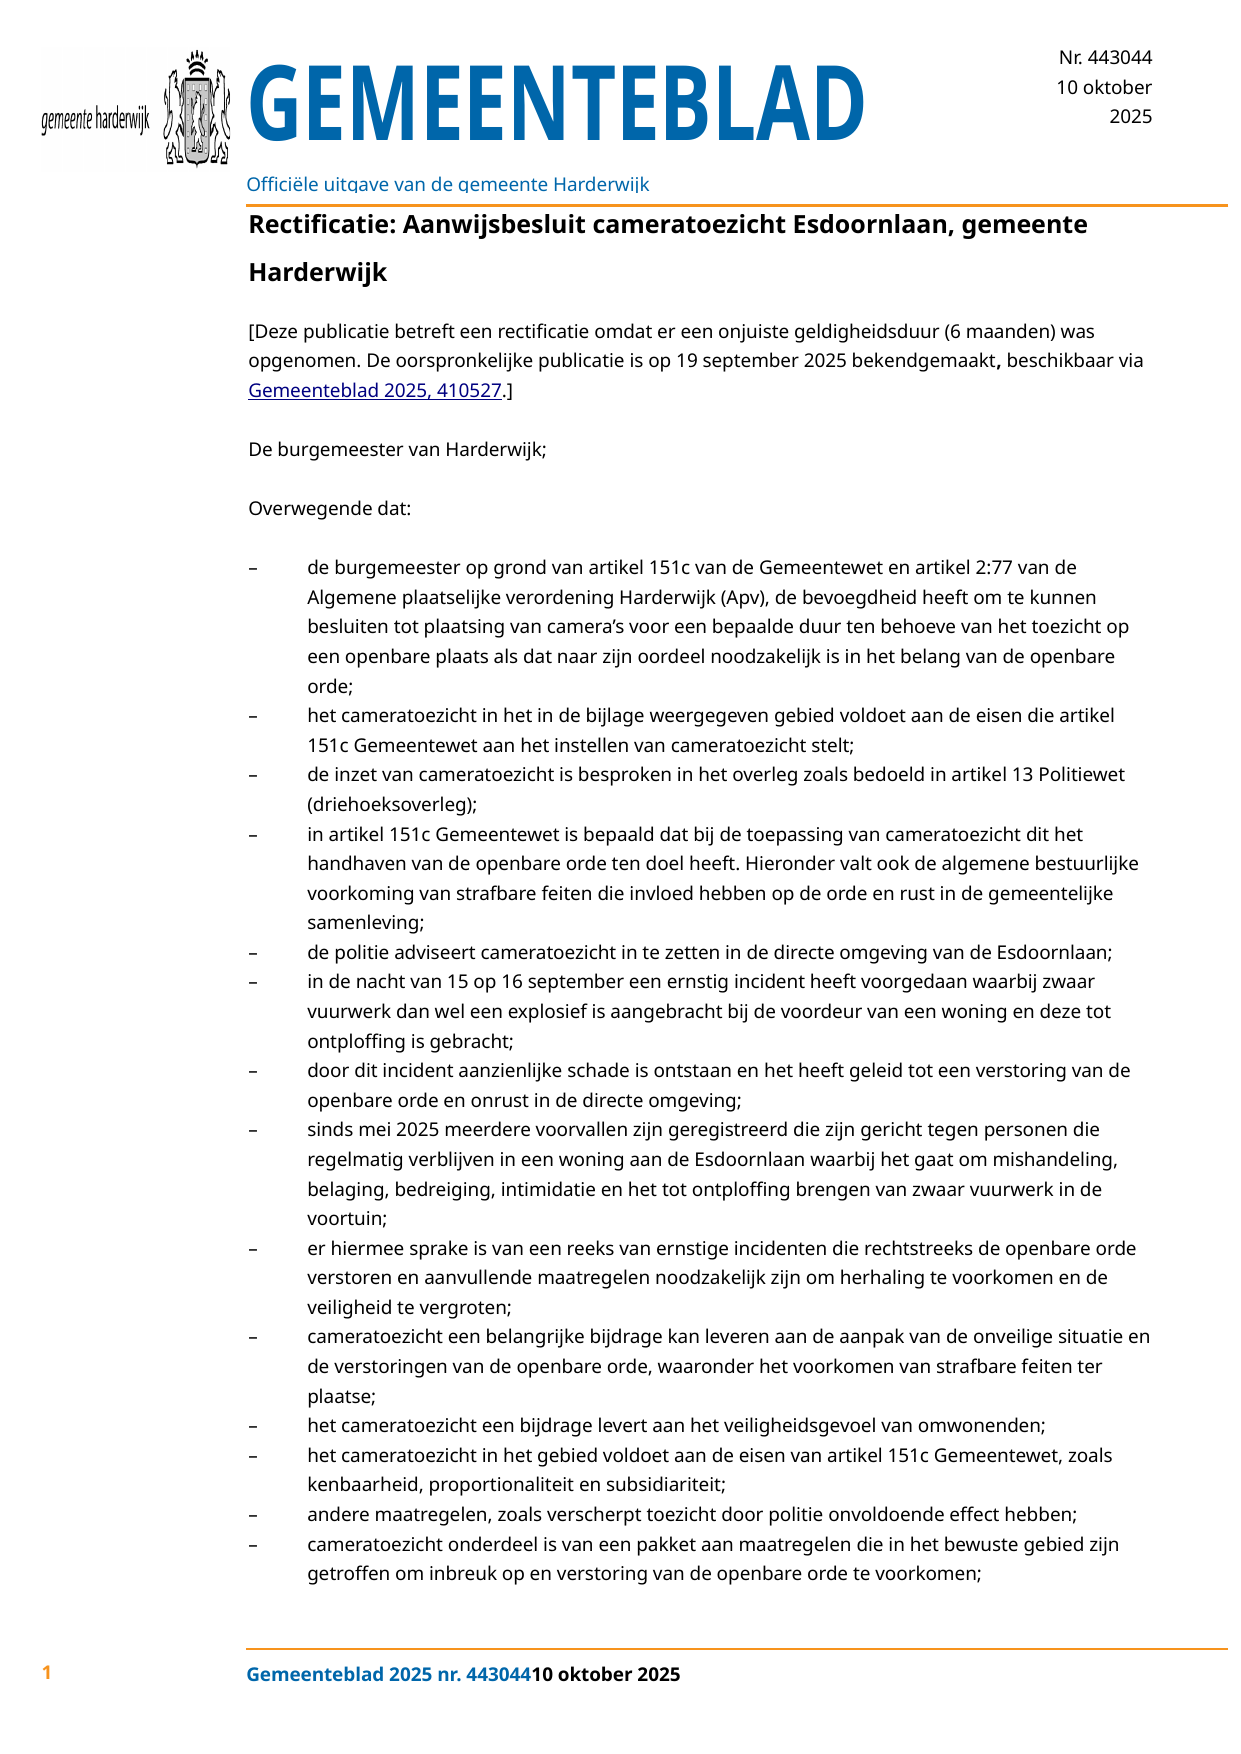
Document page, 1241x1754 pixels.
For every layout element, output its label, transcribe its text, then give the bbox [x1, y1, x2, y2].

list sinds mei 2025 meerdere voorvallen zijn geregistreerd die zijn gericht tegen personen die regelmatig verblijven in een woning aan de Esdoornlaan waarbij het gaat om mishandeling, belaging, bedreiging, intimidatie en het tot ontploffing brengen van zwaar vuurwerk in de voortuin; [248, 1117, 1152, 1231]
list de burgemeester op grond van artikel 151c van de Gemeentewet en artikel 2:77 van de Algemene plaatselijke verordening Harderwijk (Apv), de bevoegdheid heeft om te kunnen besluiten tot plaatsing van camera’s voor een bepaalde duur ten behoeve van het toezicht op een openbare plaats als dat naar zijn oordeel noodzakelijk is in het belang van de openbare orde; [248, 554, 1152, 699]
list de inzet van cameratoezicht is besproken in het overleg zoals bedoeld in artikel 13 Politiewet (driehoeksoverleg); [248, 762, 1152, 817]
list door dit incident aanzienlijke schade is ontstaan en het heeft geleid tot een verstoring van de openbare orde en onrust in de directe omgeving; [248, 1057, 1152, 1113]
text Rectificatie: Aanwijsbesluit cameratoezicht Esdoornlaan, gemeente Harderwijk [248, 207, 1152, 288]
list in de nacht van 15 op 16 september een ernstig incident heeft voorgedaan waarbij zwaar vuurwerk dan wel een explosief is aangebracht bij de voordeur van een woning en deze tot ontploffing is gebracht; [248, 969, 1152, 1054]
text [Deze publicatie betreft een rectificatie omdat er een onjuiste geldigheidsduur (6 maanden) was opgenomen. De oorspronkelijke publicatie is op 19 september 2025 bekendgemaakt, beschikbaar via Gemeenteblad 2025, 410527.] [248, 318, 1152, 403]
text De burgemeester van Harderwijk; [248, 436, 1152, 462]
list de politie adviseert cameratoezicht in te zetten in de directe omgeving van de Esdoornlaan; [248, 939, 1152, 965]
list er hiermee sprake is van een reeks van ernstige incidenten die rechtstreeks de openbare orde verstoren en aanvullende maatregelen noodzakelijk zijn om herhaling te voorkomen en de veiligheid te vergroten; [248, 1235, 1152, 1320]
list het cameratoezicht in het in de bijlage weergegeven gebied voldoet aan de eisen die artikel 151c Gemeentewet aan het instellen van cameratoezicht stelt; [248, 702, 1152, 758]
list cameratoezicht onderdeel is van een pakket aan maatregelen die in het bewuste gebied zijn getroffen om inbreuk op en verstoring van de openbare orde te voorkomen; [248, 1531, 1152, 1586]
picture [41, 47, 231, 172]
list in artikel 151c Gemeentewet is bepaald dat bij de toepassing van cameratoezicht dit het handhaven van de openbare orde ten doel heeft. Hieronder valt ook de algemene bestuurlijke voorkoming van strafbare feiten die invloed hebben op de orde en rust in de gemeentelijke samenleving; [248, 821, 1152, 935]
list het cameratoezicht in het gebied voldoet aan de eisen van artikel 151c Gemeentewet, zoals kenbaarheid, proportionaliteit en subsidiariteit; [248, 1442, 1152, 1497]
text Overwegende dat: [248, 495, 1152, 521]
list andere maatregelen, zoals verscherpt toezicht door politie onvoldoende effect hebben; [248, 1501, 1152, 1527]
list cameratoezicht een belangrijke bijdrage kan leveren aan de aanpak van de onveilige situatie en de verstoringen van de openbare orde, waaronder het voorkomen van strafbare feiten ter plaatse; [248, 1324, 1152, 1409]
list het cameratoezicht een bijdrage levert aan het veiligheidsgevoel van omwonenden; [248, 1412, 1152, 1438]
